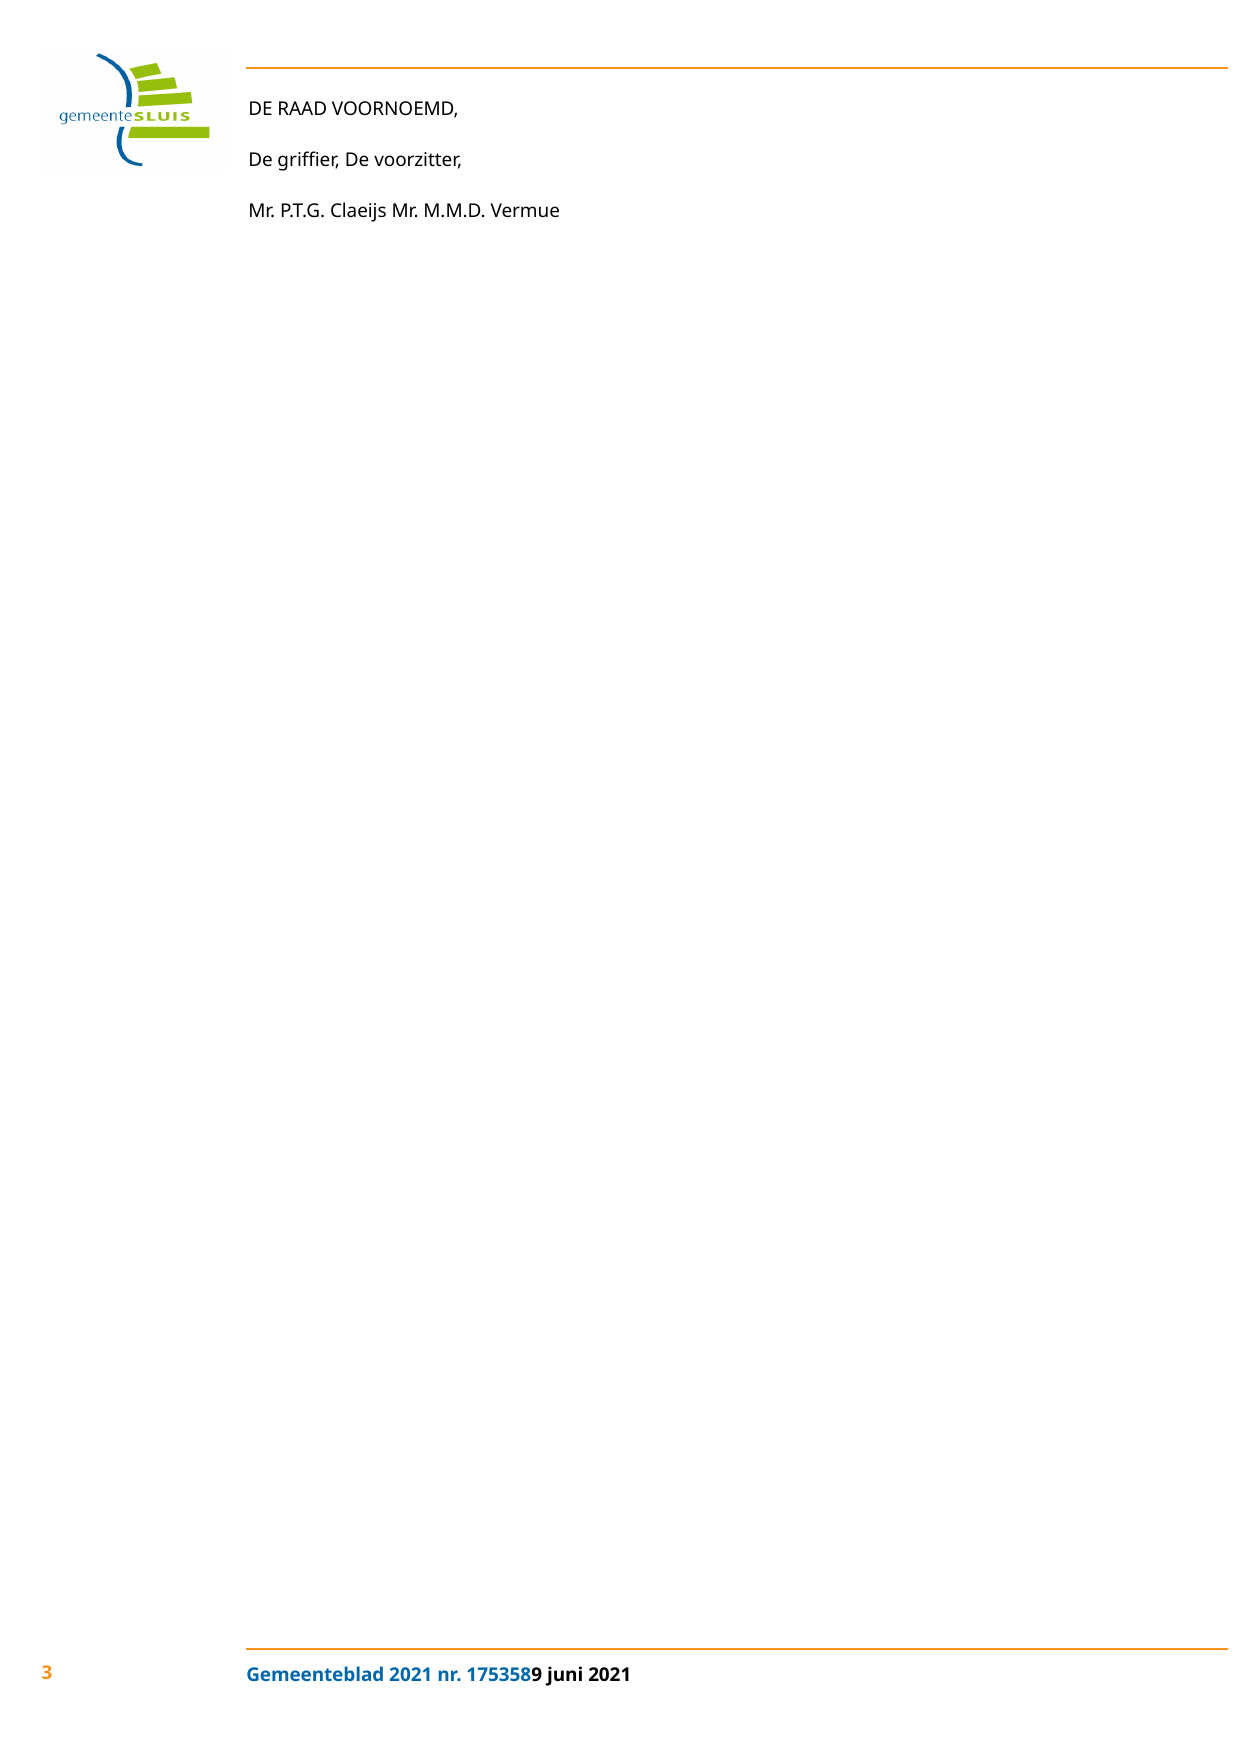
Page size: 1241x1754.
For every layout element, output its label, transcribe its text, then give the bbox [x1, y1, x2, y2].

text De griffier, De voorzitter, [248, 146, 1152, 172]
picture [41, 47, 231, 172]
text Mr. P.T.G. Claeijs Mr. M.M.D. Vermue [248, 198, 1152, 223]
text DE RAAD VOORNOEMD, [248, 95, 1152, 121]
